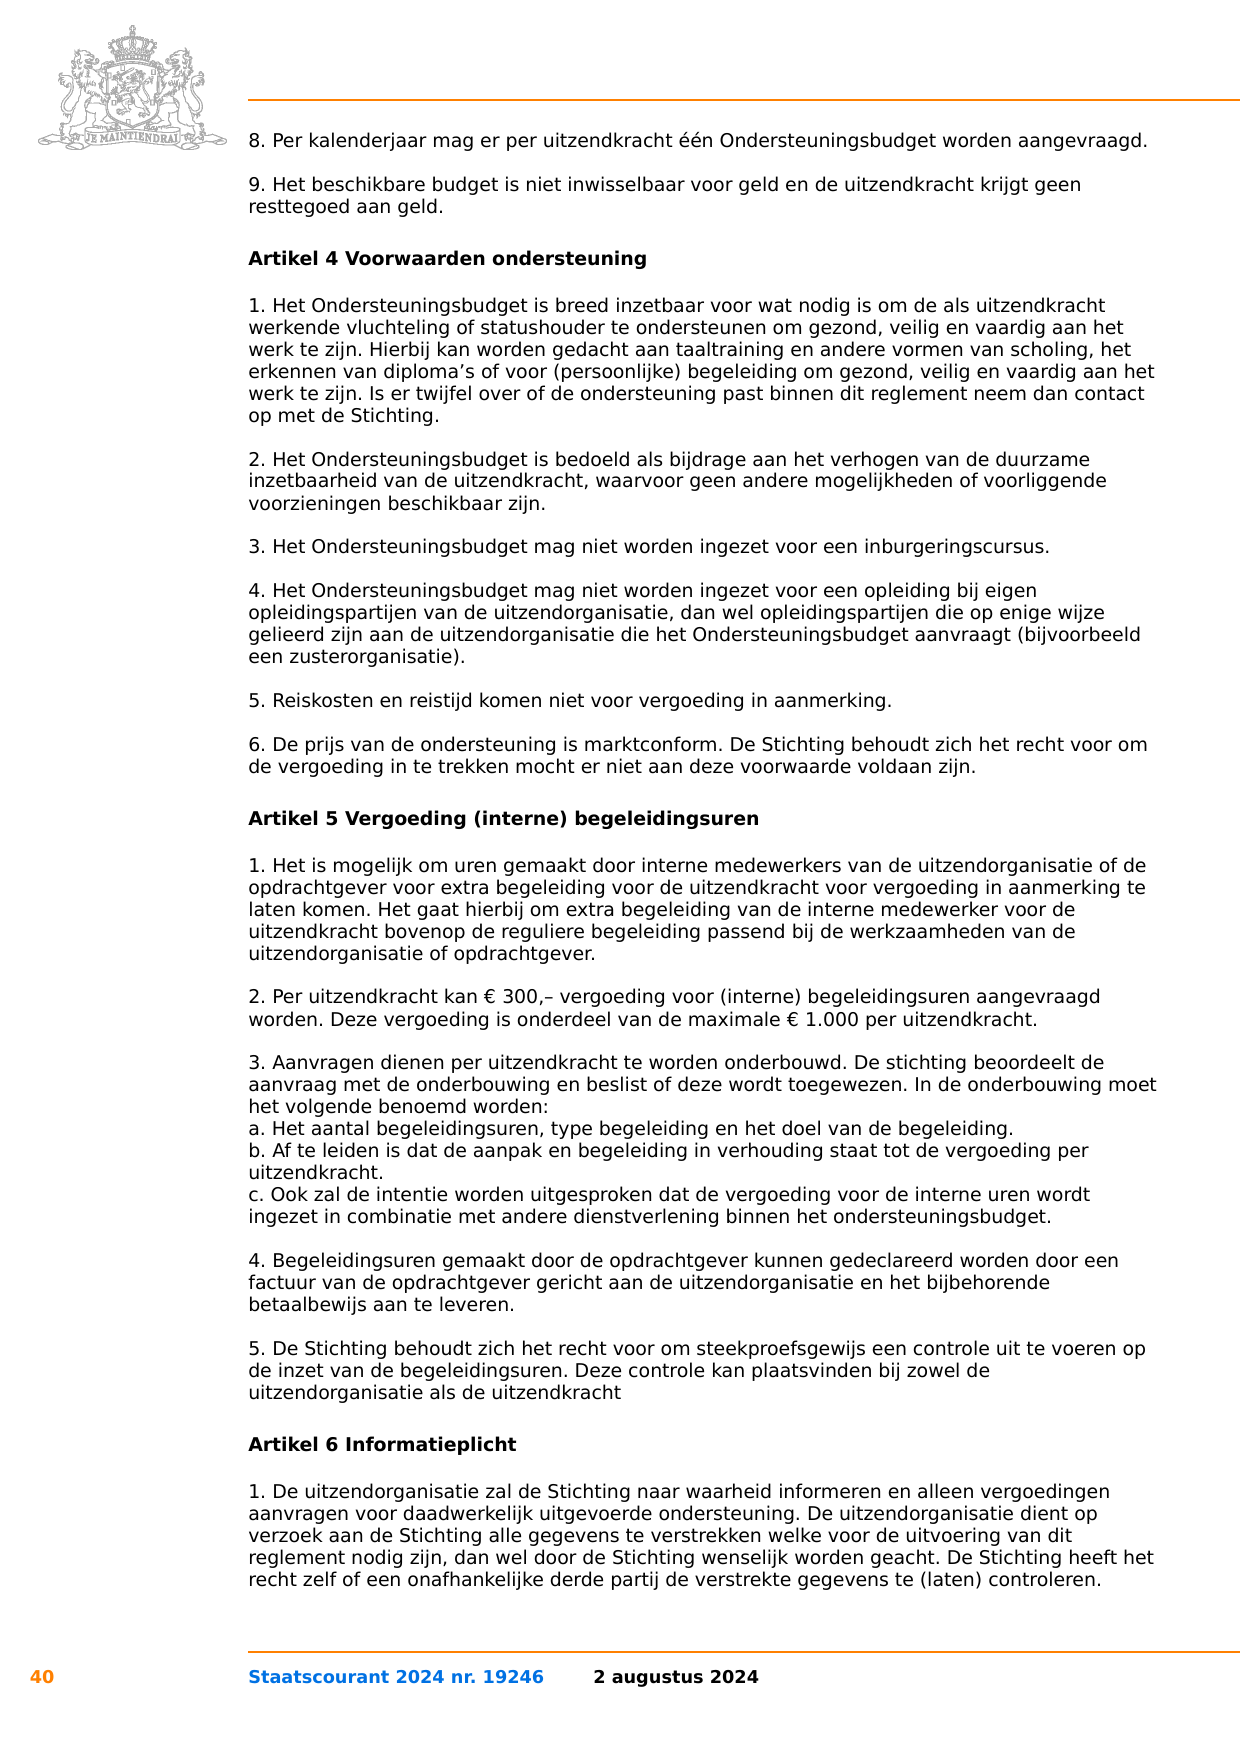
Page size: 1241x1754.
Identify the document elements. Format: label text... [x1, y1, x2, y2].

text c. Ook zal de intentie worden uitgesproken dat de vergoeding voor de interne uren wordt ingezet in combinatie met andere dienstverlening binnen het ondersteuningsbudget. [248, 1184, 1163, 1228]
text 5. Reiskosten en reistijd komen niet voor vergoeding in aanmerking. [248, 690, 1163, 712]
text 4. Het Ondersteuningsbudget mag niet worden ingezet voor een opleiding bij eigen opleidingspartijen van de uitzendorganisatie, dan wel opleidingspartijen die op enige wijze gelieerd zijn aan de uitzendorganisatie die het Ondersteuningsbudget aanvraagt (bijvoorbeeld een zusterorganisatie). [248, 580, 1163, 668]
picture [38, 25, 227, 150]
text 3. Aanvragen dienen per uitzendkracht te worden onderbouwd. De stichting beoordeelt de aanvraag met de onderbouwing en beslist of deze wordt toegewezen. In de onderbouwing moet het volgende benoemd worden: [248, 1052, 1163, 1118]
text 9. Het beschikbare budget is niet inwisselbaar voor geld en de uitzendkracht krijgt geen resttegoed aan geld. [248, 174, 1163, 218]
subtitle Artikel 6 Informatieplicht [248, 1434, 1163, 1456]
text 2. Per uitzendkracht kan € 300,– vergoeding voor (interne) begeleidingsuren aangevraagd worden. Deze vergoeding is onderdeel van de maximale € 1.000 per uitzendkracht. [248, 986, 1163, 1030]
text 2. Het Ondersteuningsbudget is bedoeld als bijdrage aan het verhogen van de duurzame inzetbaarheid van de uitzendkracht, waarvoor geen andere mogelijkheden of voorliggende voorzieningen beschikbaar zijn. [248, 448, 1163, 514]
text a. Het aantal begeleidingsuren, type begeleiding en het doel van de begeleiding. [248, 1118, 1163, 1140]
subtitle Artikel 5 Vergoeding (interne) begeleidingsuren [248, 808, 1163, 830]
text 4. Begeleidingsuren gemaakt door de opdrachtgever kunnen gedeclareerd worden door een factuur van de opdrachtgever gericht aan de uitzendorganisatie en het bijbehorende betaalbewijs aan te leveren. [248, 1250, 1163, 1316]
text b. Af te leiden is dat de aanpak en begeleiding in verhouding staat tot de vergoeding per uitzendkracht. [248, 1140, 1163, 1184]
text 5. De Stichting behoudt zich het recht voor om steekproefsgewijs een controle uit te voeren op de inzet van de begeleidingsuren. Deze controle kan plaatsvinden bij zowel de uitzendorganisatie als de uitzendkracht [248, 1338, 1163, 1404]
text 1. Het is mogelijk om uren gemaakt door interne medewerkers van de uitzendorganisatie of de opdrachtgever voor extra begeleiding voor de uitzendkracht voor vergoeding in aanmerking te laten komen. Het gaat hierbij om extra begeleiding van de interne medewerker voor de uitzendkracht bovenop de reguliere begeleiding passend bij de werkzaamheden van de uitzendorganisatie of opdrachtgever. [248, 855, 1163, 964]
text 1. Het Ondersteuningsbudget is breed inzetbaar voor wat nodig is om de als uitzendkracht werkende vluchteling of statushouder te ondersteunen om gezond, veilig en vaardig aan het werk te zijn. Hierbij kan worden gedacht aan taaltraining en andere vormen van scholing, het erkennen van diploma’s of voor (persoonlijke) begeleiding om gezond, veilig en vaardig aan het werk te zijn. Is er twijfel over of de ondersteuning past binnen dit reglement neem dan contact op met de Stichting. [248, 295, 1163, 427]
subtitle Artikel 4 Voorwaarden ondersteuning [248, 248, 1163, 270]
text 8. Per kalenderjaar mag er per uitzendkracht één Ondersteuningsbudget worden aangevraagd. [248, 130, 1163, 152]
text 6. De prijs van de ondersteuning is marktconform. De Stichting behoudt zich het recht voor om de vergoeding in te trekken mocht er niet aan deze voorwaarde voldaan zijn. [248, 734, 1163, 778]
text 3. Het Ondersteuningsbudget mag niet worden ingezet voor een inburgeringscursus. [248, 536, 1163, 558]
text 1. De uitzendorganisatie zal de Stichting naar waarheid informeren en alleen vergoedingen aanvragen voor daadwerkelijk uitgevoerde ondersteuning. De uitzendorganisatie dient op verzoek aan de Stichting alle gegevens te verstrekken welke voor de uitvoering van dit reglement nodig zijn, dan wel door de Stichting wenselijk worden geacht. De Stichting heeft het recht zelf of een onafhankelijke derde partij de verstrekte gegevens te (laten) controleren. [248, 1481, 1163, 1591]
